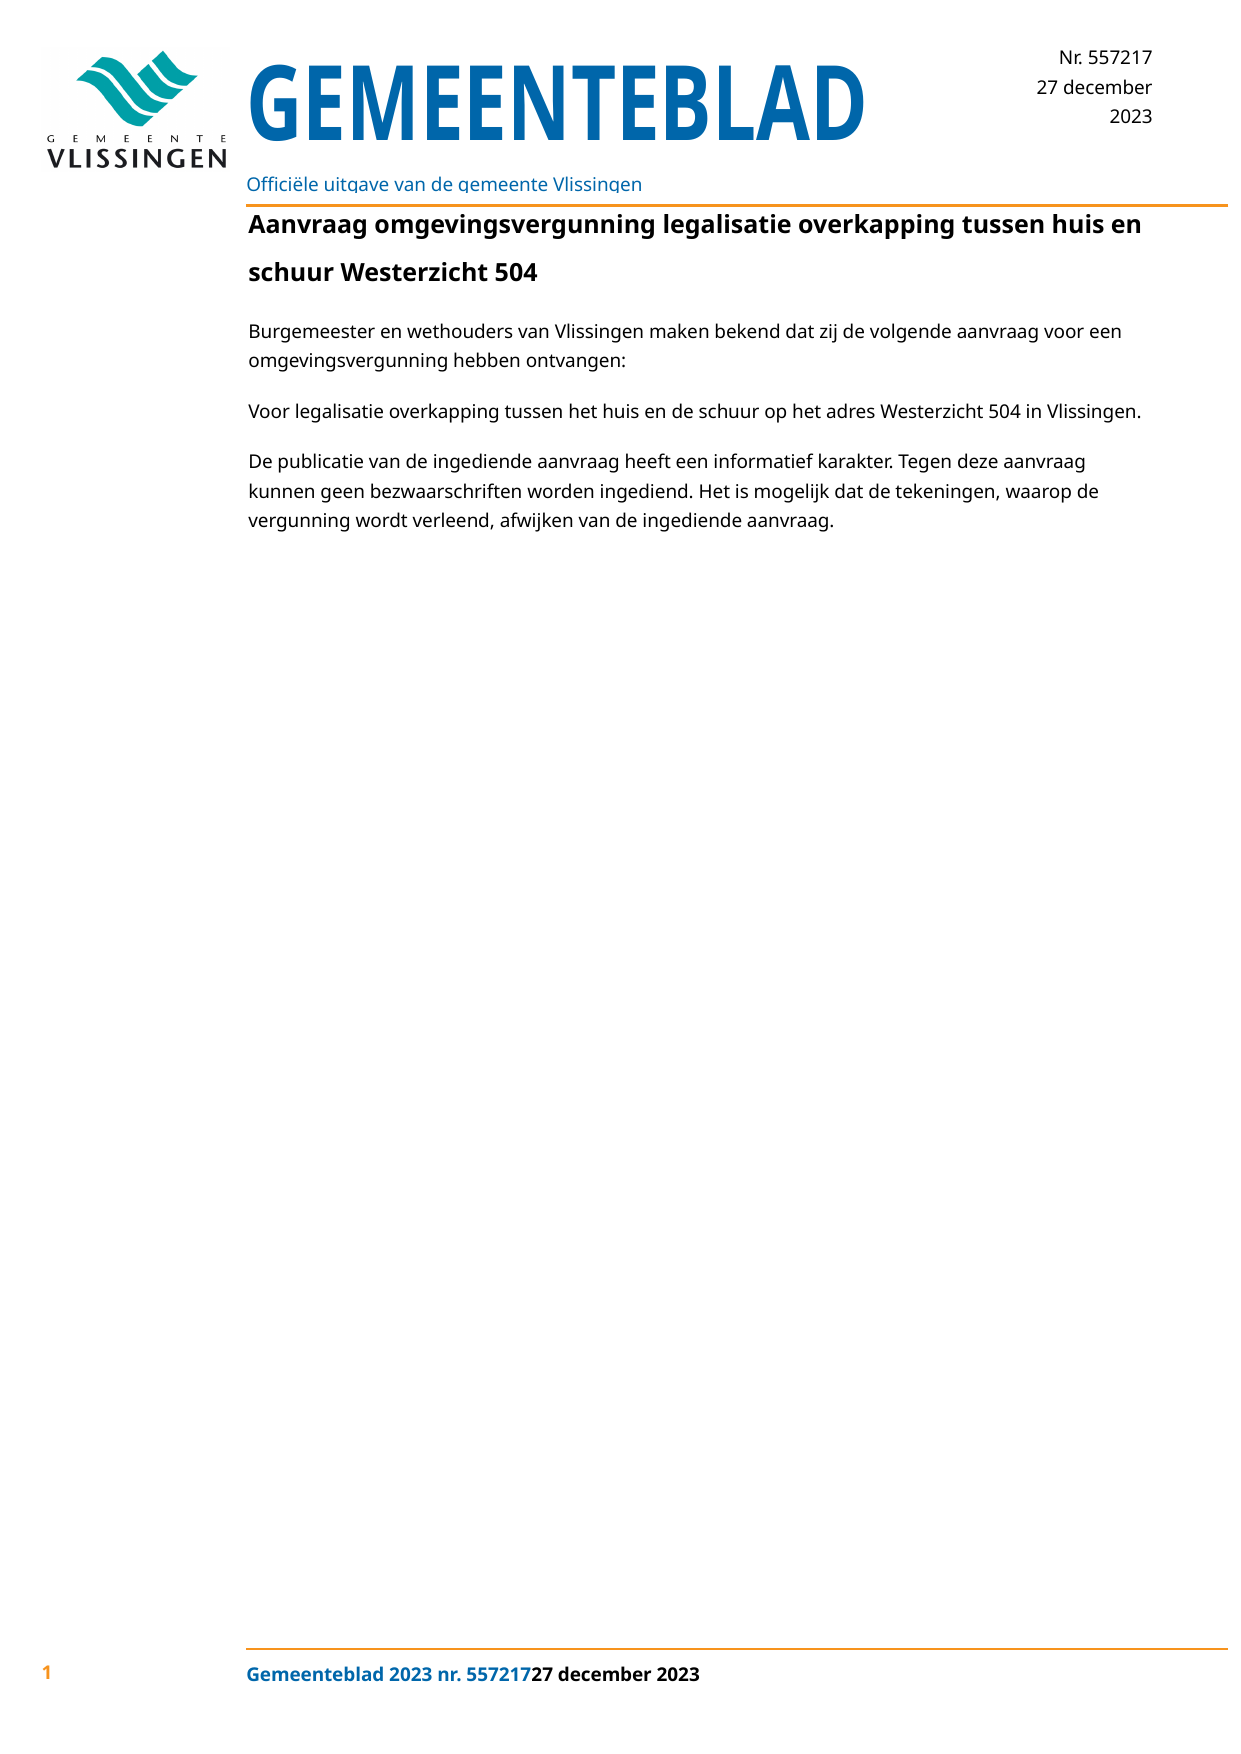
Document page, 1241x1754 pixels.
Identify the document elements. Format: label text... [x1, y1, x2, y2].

text Burgemeester en wethouders van Vlissingen maken bekend dat zij de volgende aanvraag voor een omgevingsvergunning hebben ontvangen: [248, 318, 1152, 373]
text Aanvraag omgevingsvergunning legalisatie overkapping tussen huis en schuur Westerzicht 504 [248, 207, 1152, 288]
text De publicatie van de ingediende aanvraag heeft een informatief karakter. Tegen deze aanvraag kunnen geen bezwaarschriften worden ingediend. Het is mogelijk dat de tekeningen, waarop de vergunning wordt verleend, afwijken van de ingediende aanvraag. [248, 448, 1152, 533]
text Voor legalisatie overkapping tussen het huis en de schuur op het adres Westerzicht 504 in Vlissingen. [248, 398, 1152, 424]
picture [41, 47, 231, 172]
